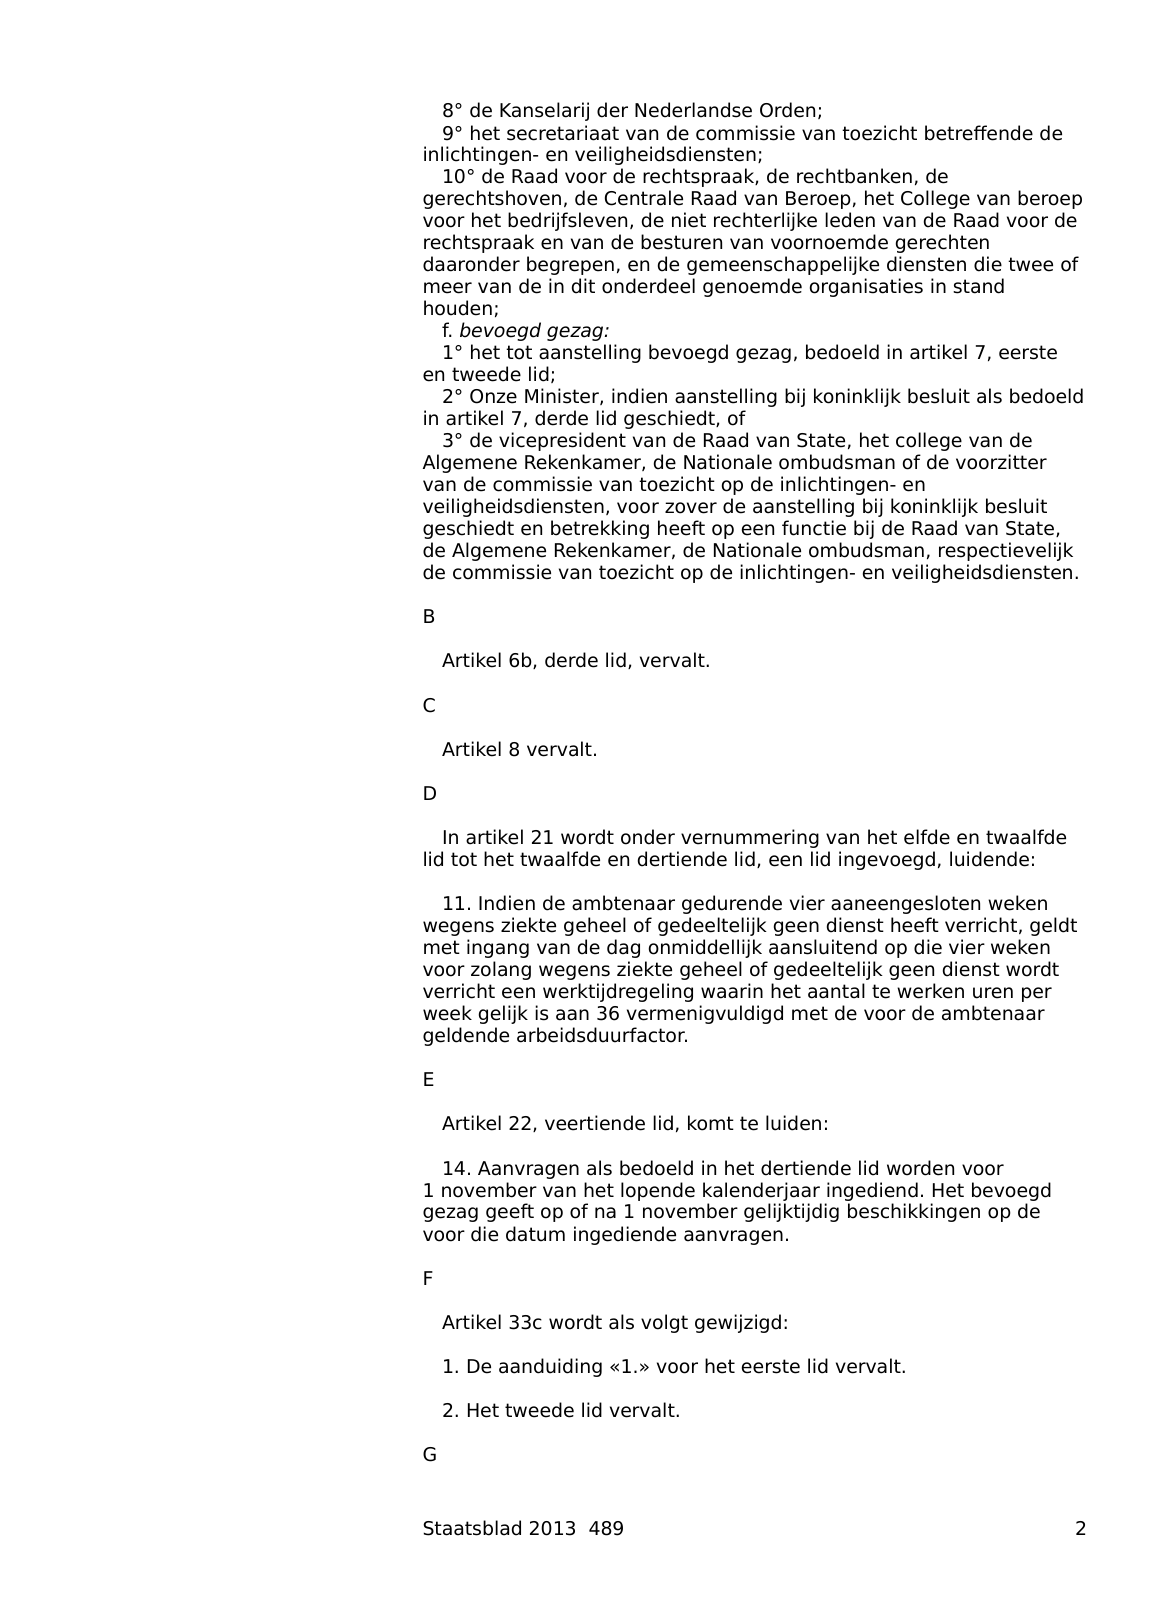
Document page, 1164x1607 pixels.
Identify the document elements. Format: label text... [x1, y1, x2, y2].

text D [422, 783, 1087, 805]
text 2. Het tweede lid vervalt. [422, 1400, 1087, 1422]
text In artikel 21 wordt onder vernummering van het elfde en twaalfde lid tot het twaalfde en dertiende lid, een lid ingevoegd, luidende: [422, 827, 1087, 871]
text 1. De aanduiding «1.» voor het eerste lid vervalt. [422, 1356, 1087, 1378]
text 3° de vicepresident van de Raad van State, het college van de Algemene Rekenkamer, de Nationale ombudsman of de voorzitter van de commissie van toezicht op de inlichtingen- en veiligheidsdiensten, voor zover de aanstelling bij koninklijk besluit geschiedt en betrekking heeft op een functie bij de Raad van State, de Algemene Rekenkamer, de Nationale ombudsman, respectievelijk de commissie van toezicht op de inlichtingen- en veiligheidsdiensten. [422, 430, 1087, 584]
text Artikel 8 vervalt. [422, 739, 1087, 761]
text B [422, 606, 1087, 628]
text 11. Indien de ambtenaar gedurende vier aaneengesloten weken wegens ziekte geheel of gedeeltelijk geen dienst heeft verricht, geldt met ingang van de dag onmiddellijk aansluitend op die vier weken voor zolang wegens ziekte geheel of gedeeltelijk geen dienst wordt verricht een werktijdregeling waarin het aantal te werken uren per week gelijk is aan 36 vermenigvuldigd met de voor de ambtenaar geldende arbeidsduurfactor. [422, 893, 1087, 1047]
text 1° het tot aanstelling bevoegd gezag, bedoeld in artikel 7, eerste en tweede lid; [422, 342, 1087, 386]
text Artikel 33c wordt als volgt gewijzigd: [422, 1312, 1087, 1334]
text 14. Aanvragen als bedoeld in het dertiende lid worden voor 1 november van het lopende kalenderjaar ingediend. Het bevoegd gezag geeft op of na 1 november gelijktijdig beschikkingen op de voor die datum ingediende aanvragen. [422, 1157, 1087, 1245]
text 10° de Raad voor de rechtspraak, de rechtbanken, de gerechtshoven, de Centrale Raad van Beroep, het College van beroep voor het bedrijfsleven, de niet rechterlijke leden van de Raad voor de rechtspraak en van de besturen van voornoemde gerechten daaronder begrepen, en de gemeenschappelijke diensten die twee of meer van de in dit onderdeel genoemde organisaties in stand houden; [422, 166, 1087, 320]
text G [422, 1444, 1087, 1466]
text Artikel 22, veertiende lid, komt te luiden: [422, 1113, 1087, 1135]
text f. bevoegd gezag: [422, 320, 1087, 342]
text Artikel 6b, derde lid, vervalt. [422, 650, 1087, 672]
text C [422, 694, 1087, 716]
text 8° de Kanselarij der Nederlandse Orden; [422, 100, 1087, 122]
text 2° Onze Minister, indien aanstelling bij koninklijk besluit als bedoeld in artikel 7, derde lid geschiedt, of [422, 386, 1087, 430]
text 9° het secretariaat van de commissie van toezicht betreffende de inlichtingen- en veiligheidsdiensten; [422, 122, 1087, 166]
text F [422, 1268, 1087, 1289]
text E [422, 1069, 1087, 1091]
